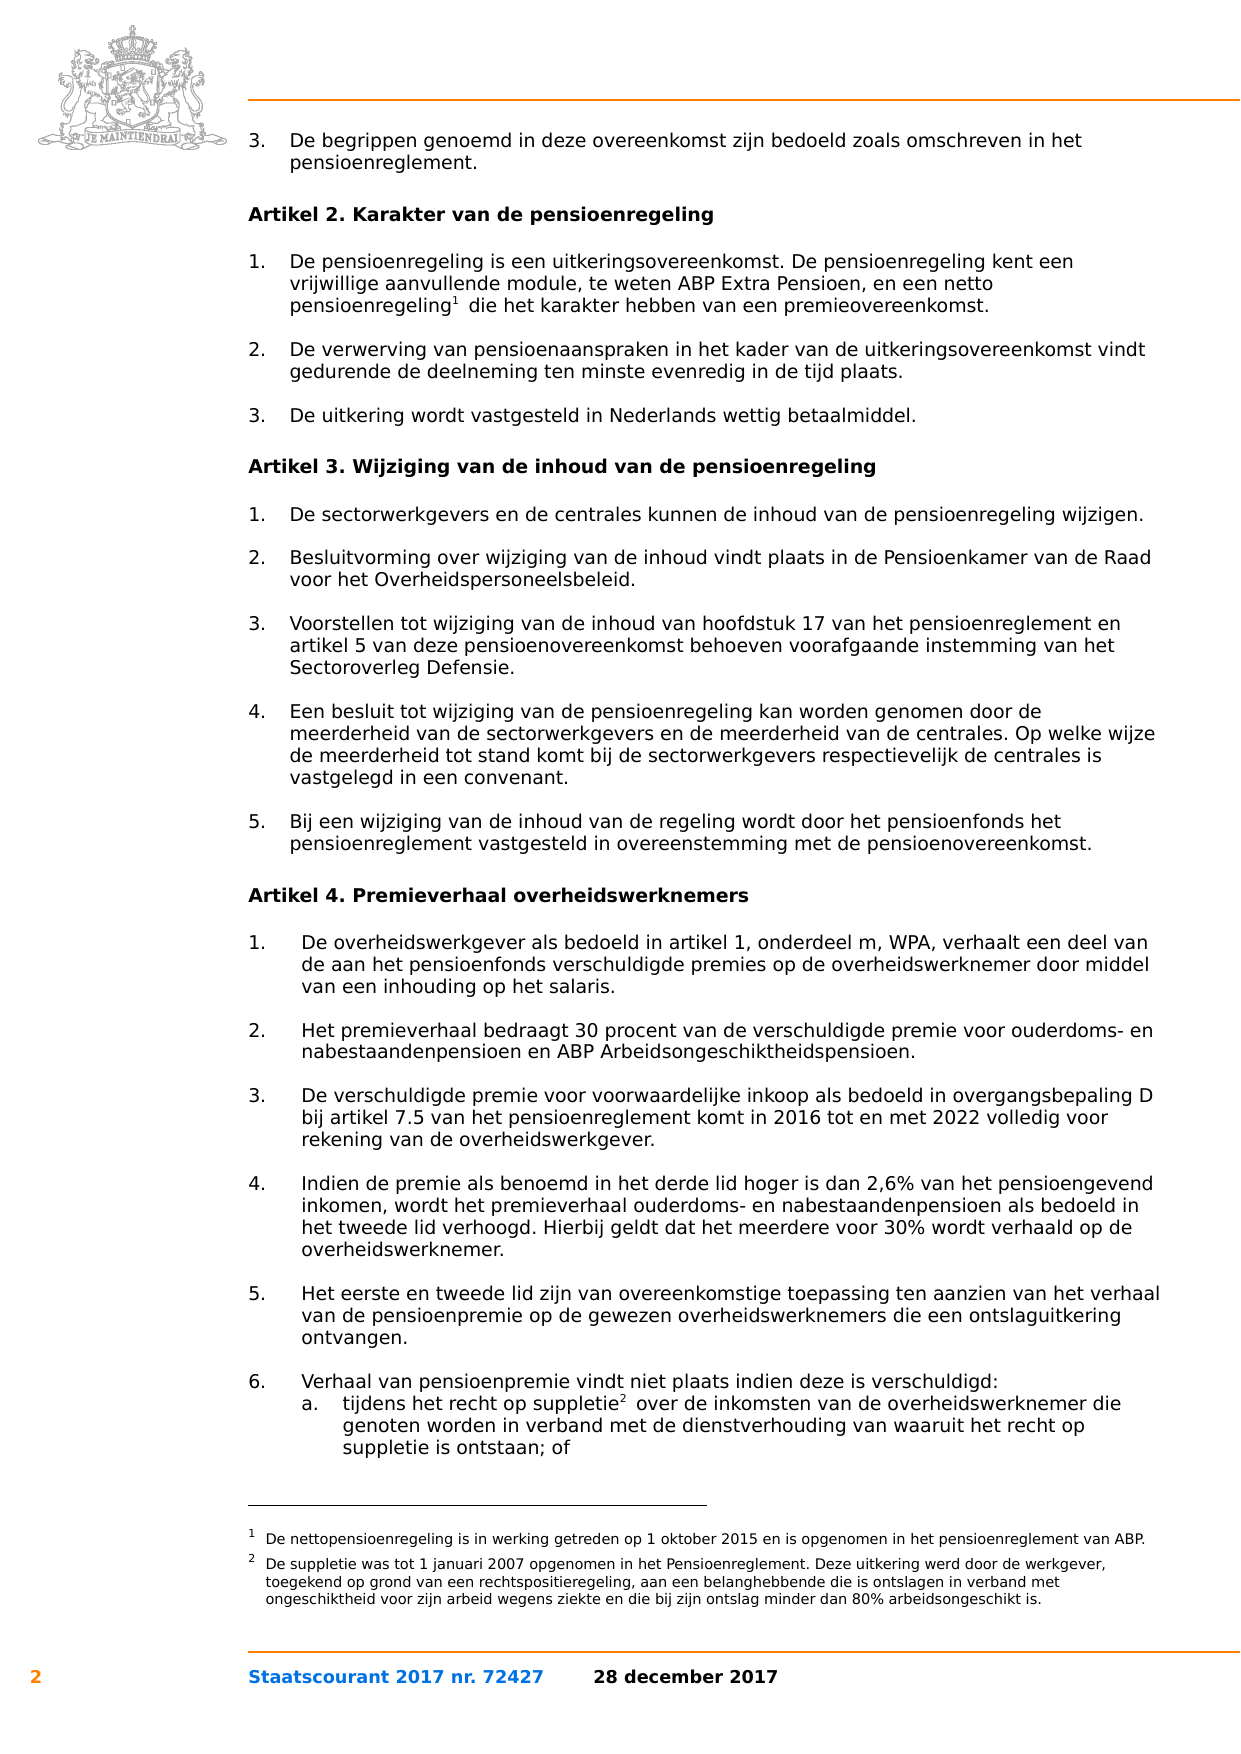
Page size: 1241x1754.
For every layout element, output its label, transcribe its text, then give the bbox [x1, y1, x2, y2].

subtitle Artikel 2. Karakter van de pensioenregeling [248, 204, 1163, 226]
subtitle Artikel 4. Premieverhaal overheidswerknemers [248, 885, 1163, 907]
text 6. Verhaal van pensioenpremie vindt niet plaats indien deze is verschuldigd: [248, 1371, 1163, 1393]
text De suppletie was tot 1 januari 2007 opgenomen in het Pensioenreglement. Deze uitkering werd door de werkgever, toegekend op grond van een rechtspositieregeling, aan een belanghebbende die is ontslagen in verband met ongeschiktheid voor zijn arbeid wegens ziekte en die bij zijn ontslag minder dan 80% arbeidsongeschikt is. [248, 1552, 1163, 1608]
text 5. Het eerste en tweede lid zijn van overeenkomstige toepassing ten aanzien van het verhaal van de pensioenpremie op de gewezen overheidswerknemers die een ontslaguitkering ontvangen. [248, 1283, 1163, 1349]
text 1. De pensioenregeling is een uitkeringsovereenkomst. De pensioenregeling kent een vrijwillige aanvullende module, te weten ABP Extra Pensioen, en een netto pensioenregeling die het karakter hebben van een premieovereenkomst. [248, 251, 1163, 317]
text 2. De verwerving van pensioenaanspraken in het kader van de uitkeringsovereenkomst vindt gedurende de deelneming ten minste evenredig in de tijd plaats. [248, 339, 1163, 383]
text 4. Een besluit tot wijziging van de pensioenregeling kan worden genomen door de meerderheid van de sectorwerkgevers en de meerderheid van de centrales. Op welke wijze de meerderheid tot stand komt bij de sectorwerkgevers respectievelijk de centrales is vastgelegd in een convenant. [248, 701, 1163, 789]
text 4. Indien de premie als benoemd in het derde lid hoger is dan 2,6% van het pensioengevend inkomen, wordt het premieverhaal ouderdoms- en nabestaandenpensioen als bedoeld in het tweede lid verhoogd. Hierbij geldt dat het meerdere voor 30% wordt verhaald op de overheidswerknemer. [248, 1173, 1163, 1261]
text 3. Voorstellen tot wijziging van de inhoud van hoofdstuk 17 van het pensioenreglement en artikel 5 van deze pensioenovereenkomst behoeven voorafgaande instemming van het Sectoroverleg Defensie. [248, 613, 1163, 679]
text a. tijdens het recht op suppletie over de inkomsten van de overheidswerknemer die genoten worden in verband met de dienstverhouding van waaruit het recht op suppletie is ontstaan; of [301, 1393, 1163, 1459]
text 3. De begrippen genoemd in deze overeenkomst zijn bedoeld zoals omschreven in het pensioenreglement. [248, 130, 1163, 174]
text 1. De sectorwerkgevers en de centrales kunnen de inhoud van de pensioenregeling wijzigen. [248, 503, 1163, 525]
text 3. De verschuldigde premie voor voorwaardelijke inkoop als bedoeld in overgangsbepaling D bij artikel 7.5 van het pensioenreglement komt in 2016 tot en met 2022 volledig voor rekening van de overheidswerkgever. [248, 1085, 1163, 1151]
picture [38, 25, 227, 150]
text 2. Besluitvorming over wijziging van de inhoud vindt plaats in de Pensioenkamer van de Raad voor het Overheidspersoneelsbeleid. [248, 547, 1163, 591]
text 2. Het premieverhaal bedraagt 30 procent van de verschuldigde premie voor ouderdoms- en nabestaandenpensioen en ABP Arbeidsongeschiktheidspensioen. [248, 1019, 1163, 1063]
text 5. Bij een wijziging van de inhoud van de regeling wordt door het pensioenfonds het pensioenreglement vastgesteld in overeenstemming met de pensioenovereenkomst. [248, 811, 1163, 855]
text De nettopensioenregeling is in werking getreden op 1 oktober 2015 en is opgenomen in het pensioenreglement van ABP. [248, 1527, 1163, 1549]
text 1. De overheidswerkgever als bedoeld in artikel 1, onderdeel m, WPA, verhaalt een deel van de aan het pensioenfonds verschuldigde premies op de overheidswerknemer door middel van een inhouding op het salaris. [248, 932, 1163, 998]
text 3. De uitkering wordt vastgesteld in Nederlands wettig betaalmiddel. [248, 404, 1163, 426]
subtitle Artikel 3. Wijziging van de inhoud van de pensioenregeling [248, 456, 1163, 478]
